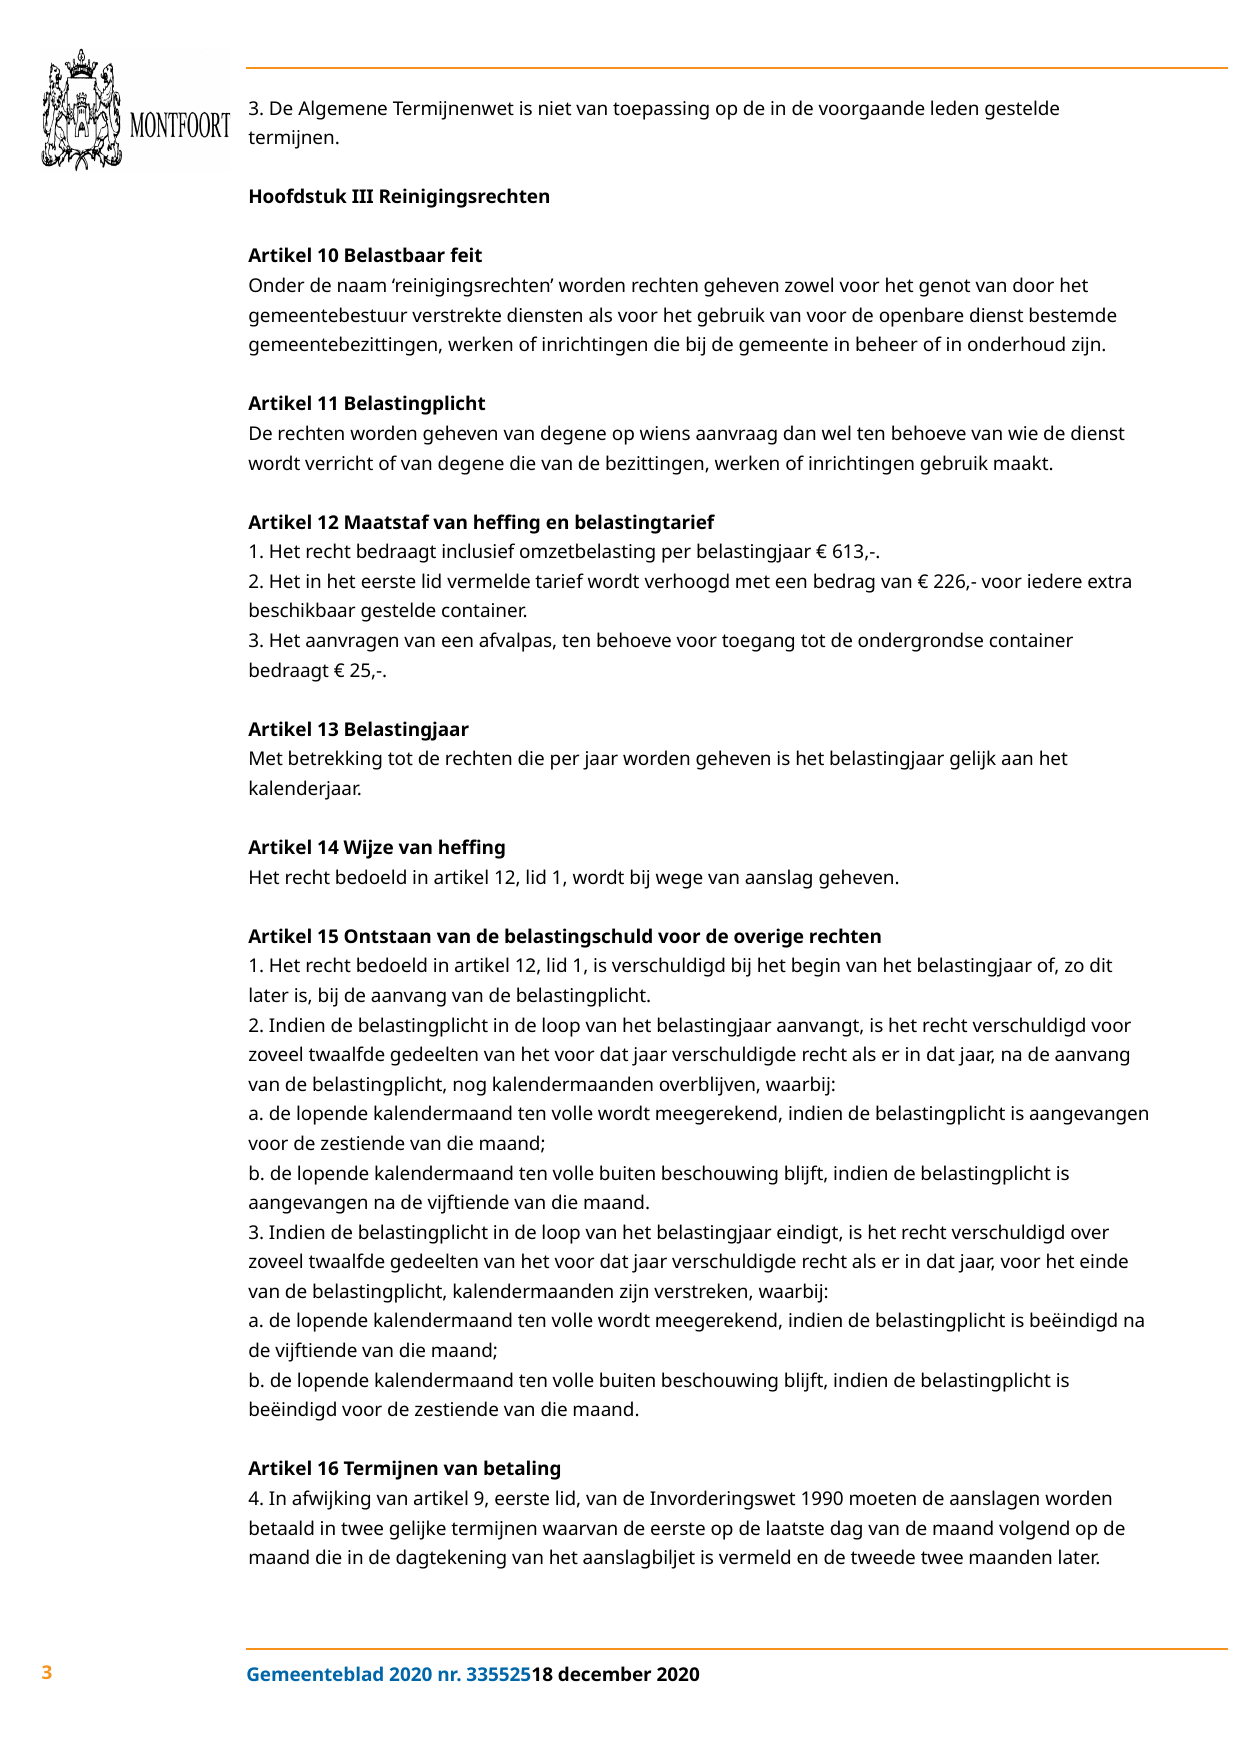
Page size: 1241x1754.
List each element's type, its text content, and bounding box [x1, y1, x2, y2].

text Met betrekking tot de rechten die per jaar worden geheven is het belastingjaar gelijk aan het kalenderjaar. [248, 746, 1152, 801]
text Artikel 15 Ontstaan van de belastingschuld voor de overige rechten [248, 923, 1152, 949]
text 1. Het recht bedraagt inclusief omzetbelasting per belastingjaar € 613,-. [248, 538, 1152, 564]
text Artikel 12 Maatstaf van heffing en belastingtarief [248, 509, 1152, 535]
text Artikel 14 Wijze van heffing [248, 834, 1152, 860]
text Artikel 11 Belastingplicht [248, 391, 1152, 416]
picture [41, 47, 231, 172]
text 2. Indien de belastingplicht in de loop van het belastingjaar aanvangt, is het recht verschuldigd voor zoveel twaalfde gedeelten van het voor dat jaar verschuldigde recht als er in dat jaar, na de aanvang van de belastingplicht, nog kalendermaanden overblijven, waarbij: [248, 1012, 1152, 1097]
text a. de lopende kalendermaand ten volle wordt meegerekend, indien de belastingplicht is beëindigd na de vijftiende van die maand; [248, 1308, 1152, 1363]
text 3. Indien de belastingplicht in de loop van het belastingjaar eindigt, is het recht verschuldigd over zoveel twaalfde gedeelten van het voor dat jaar verschuldigde recht als er in dat jaar, voor het einde van de belastingplicht, kalendermaanden zijn verstreken, waarbij: [248, 1219, 1152, 1304]
text Onder de naam ‘reinigingsrechten’ worden rechten geheven zowel voor het genot van door het gemeentebestuur verstrekte diensten als voor het gebruik van voor de openbare dienst bestemde gemeentebezittingen, werken of inrichtingen die bij de gemeente in beheer of in onderhoud zijn. [248, 272, 1152, 357]
text 2. Het in het eerste lid vermelde tarief wordt verhoogd met een bedrag van € 226,- voor iedere extra beschikbaar gestelde container. [248, 568, 1152, 623]
text 1. Het recht bedoeld in artikel 12, lid 1, is verschuldigd bij het begin van het belastingjaar of, zo dit later is, bij de aanvang van de belastingplicht. [248, 953, 1152, 1008]
text a. de lopende kalendermaand ten volle wordt meegerekend, indien de belastingplicht is aangevangen voor de zestiende van die maand; [248, 1101, 1152, 1156]
text Artikel 10 Belastbaar feit [248, 243, 1152, 268]
text 3. De Algemene Termijnenwet is niet van toepassing op de in de voorgaande leden gestelde termijnen. [248, 95, 1152, 150]
text Het recht bedoeld in artikel 12, lid 1, wordt bij wege van aanslag geheven. [248, 864, 1152, 890]
text b. de lopende kalendermaand ten volle buiten beschouwing blijft, indien de belastingplicht is aangevangen na de vijftiende van die maand. [248, 1160, 1152, 1215]
text Artikel 16 Termijnen van betaling [248, 1456, 1152, 1481]
text 4. In afwijking van artikel 9, eerste lid, van de Invorderingswet 1990 moeten de aanslagen worden betaald in twee gelijke termijnen waarvan de eerste op de laatste dag van de maand volgend op de maand die in de dagtekening van het aanslagbiljet is vermeld en de tweede twee maanden later. [248, 1485, 1152, 1570]
text De rechten worden geheven van degene op wiens aanvraag dan wel ten behoeve van wie de dienst wordt verricht of van degene die van de bezittingen, werken of inrichtingen gebruik maakt. [248, 420, 1152, 476]
text b. de lopende kalendermaand ten volle buiten beschouwing blijft, indien de belastingplicht is beëindigd voor de zestiende van die maand. [248, 1367, 1152, 1422]
text Hoofdstuk III Reinigingsrechten [248, 183, 1152, 209]
text Artikel 13 Belastingjaar [248, 716, 1152, 742]
text 3. Het aanvragen van een afvalpas, ten behoeve voor toegang tot de ondergrondse container bedraagt € 25,-. [248, 627, 1152, 683]
